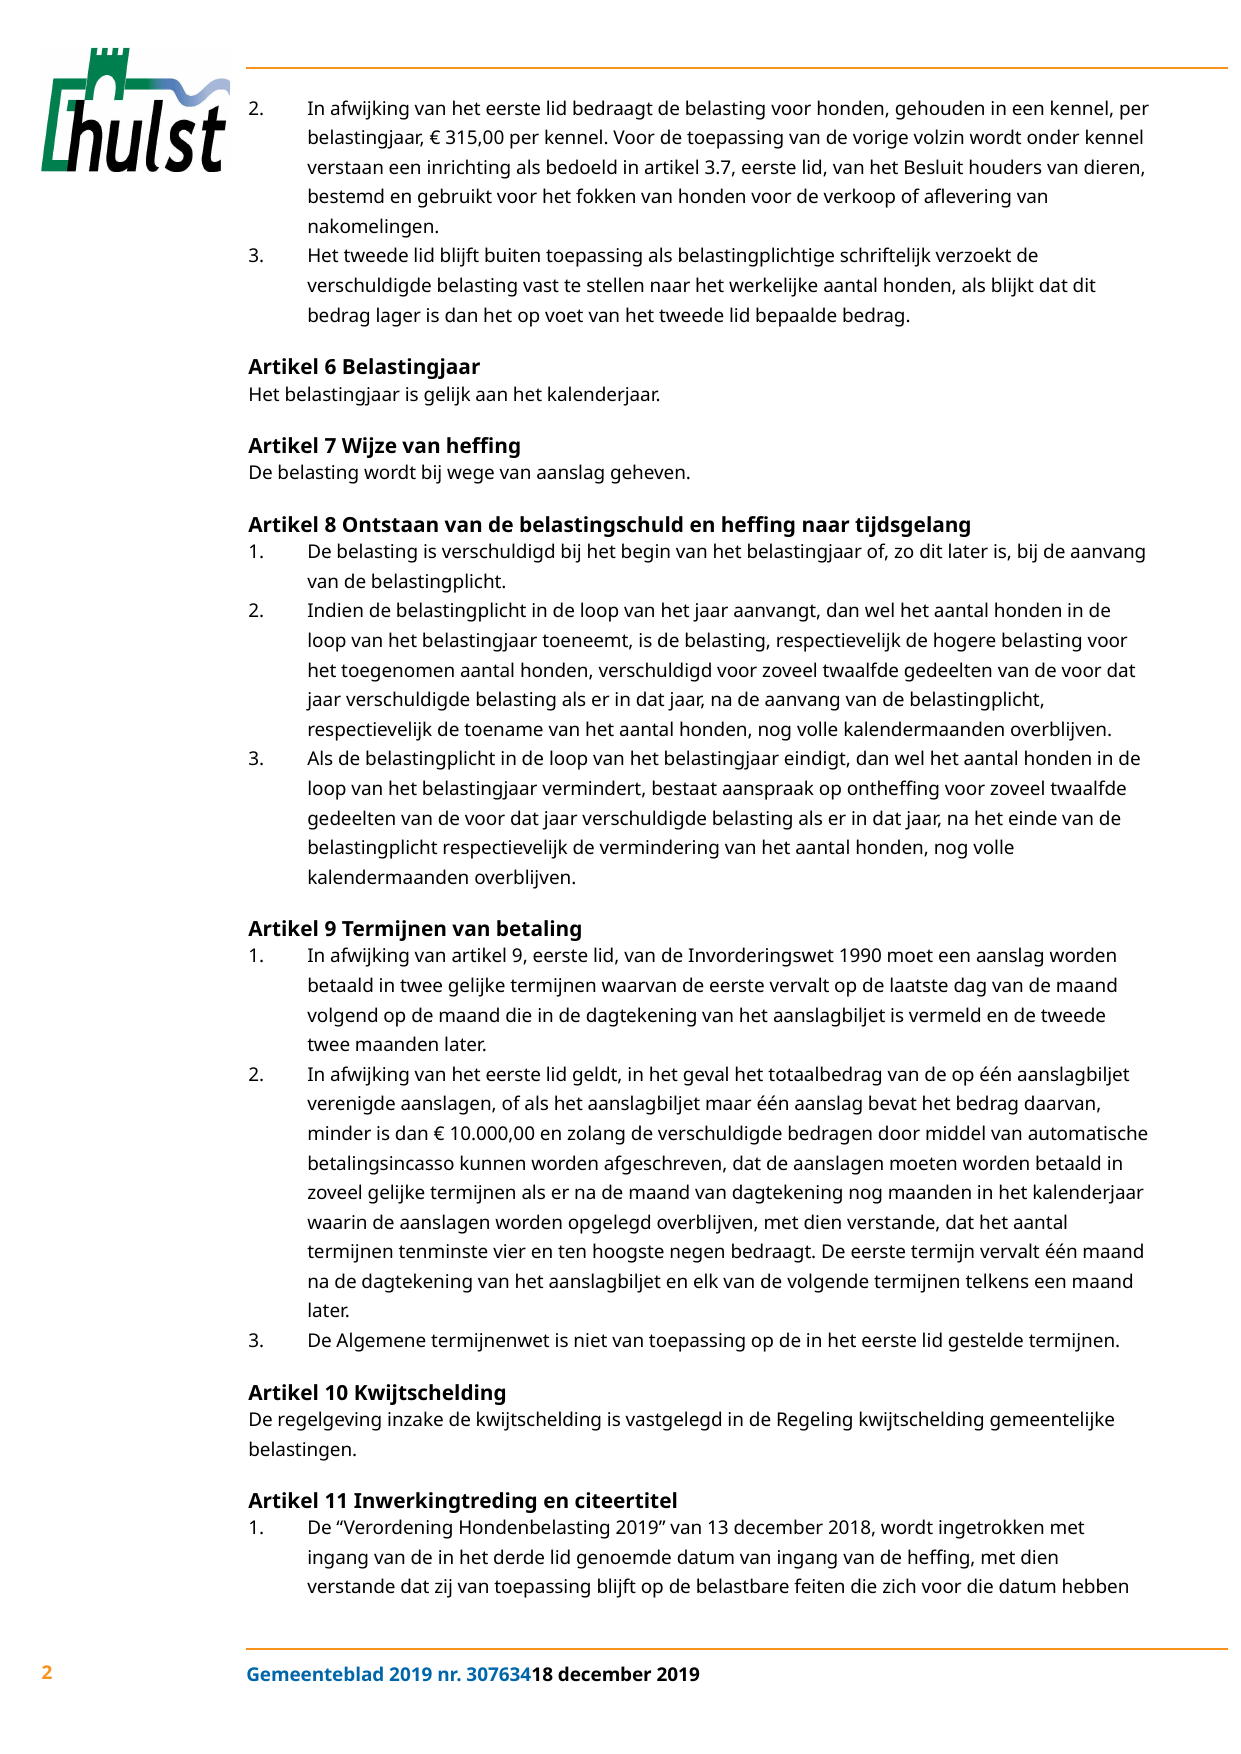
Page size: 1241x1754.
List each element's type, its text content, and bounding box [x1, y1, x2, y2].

list In afwijking van het eerste lid geldt, in het geval het totaalbedrag van de op één aanslagbiljet verenigde aanslagen, of als het aanslagbiljet maar één aanslag bevat het bedrag daarvan, minder is dan € 10.000,00 en zolang de verschuldigde bedragen door middel van automatische betalingsincasso kunnen worden afgeschreven, dat de aanslagen moeten worden betaald in zoveel gelijke termijnen als er na de maand van dagtekening nog maanden in het kalenderjaar waarin de aanslagen worden opgelegd overblijven, met dien verstande, dat het aantal termijnen tenminste vier en ten hoogste negen bedraagt. De eerste termijn vervalt één maand na de dagtekening van het aanslagbiljet en elk van de volgende termijnen telkens een maand later. [248, 1061, 1152, 1323]
text De belasting wordt bij wege van aanslag geheven. [248, 459, 1152, 485]
list De “Verordening Hondenbelasting 2019” van 13 december 2018, wordt ingetrokken met ingang van de in het derde lid genoemde datum van ingang van de heffing, met dien verstande dat zij van toepassing blijft op de belastbare feiten die zich voor die datum hebben [248, 1514, 1152, 1599]
text Het belastingjaar is gelijk aan het kalenderjaar. [248, 381, 1152, 406]
text Artikel 11 Inwerkingtreding en citeertitel [248, 1486, 1152, 1514]
text Artikel 7 Wijze van heffing [248, 431, 1152, 459]
list Het tweede lid blijft buiten toepassing als belastingplichtige schriftelijk verzoekt de verschuldigde belasting vast te stellen naar het werkelijke aantal honden, als blijkt dat dit bedrag lager is dan het op voet van het tweede lid bepaalde bedrag. [248, 243, 1152, 328]
picture [41, 47, 231, 172]
list Als de belastingplicht in de loop van het belastingjaar eindigt, dan wel het aantal honden in de loop van het belastingjaar vermindert, bestaat aanspraak op ontheffing voor zoveel twaalfde gedeelten van de voor dat jaar verschuldigde belasting als er in dat jaar, na het einde van de belastingplicht respectievelijk de vermindering van het aantal honden, nog volle kalendermaanden overblijven. [248, 746, 1152, 889]
text De regelgeving inzake de kwijtschelding is vastgelegd in de Regeling kwijtschelding gemeentelijke belastingen. [248, 1406, 1152, 1461]
text Artikel 8 Ontstaan van de belastingschuld en heffing naar tijdsgelang [248, 510, 1152, 538]
text Artikel 6 Belastingjaar [248, 352, 1152, 381]
list De Algemene termijnenwet is niet van toepassing op de in het eerste lid gestelde termijnen. [248, 1327, 1152, 1353]
list De belasting is verschuldigd bij het begin van het belastingjaar of, zo dit later is, bij de aanvang van de belastingplicht. [248, 538, 1152, 594]
text Artikel 10 Kwijtschelding [248, 1378, 1152, 1406]
text Artikel 9 Termijnen van betaling [248, 914, 1152, 943]
list In afwijking van artikel 9, eerste lid, van de Invorderingswet 1990 moet een aanslag worden betaald in twee gelijke termijnen waarvan de eerste vervalt op de laatste dag van de maand volgend op de maand die in de dagtekening van het aanslagbiljet is vermeld en de tweede twee maanden later. [248, 943, 1152, 1057]
list Indien de belastingplicht in de loop van het jaar aanvangt, dan wel het aantal honden in de loop van het belastingjaar toeneemt, is de belasting, respectievelijk de hogere belasting voor het toegenomen aantal honden, verschuldigd voor zoveel twaalfde gedeelten van de voor dat jaar verschuldigde belasting als er in dat jaar, na de aanvang van de belastingplicht, respectievelijk de toename van het aantal honden, nog volle kalendermaanden overblijven. [248, 598, 1152, 742]
list In afwijking van het eerste lid bedraagt de belasting voor honden, gehouden in een kennel, per belastingjaar, € 315,00 per kennel. Voor de toepassing van de vorige volzin wordt onder kennel verstaan een inrichting als bedoeld in artikel 3.7, eerste lid, van het Besluit houders van dieren, bestemd en gebruikt voor het fokken van honden voor de verkoop of aflevering van nakomelingen. [248, 95, 1152, 239]
